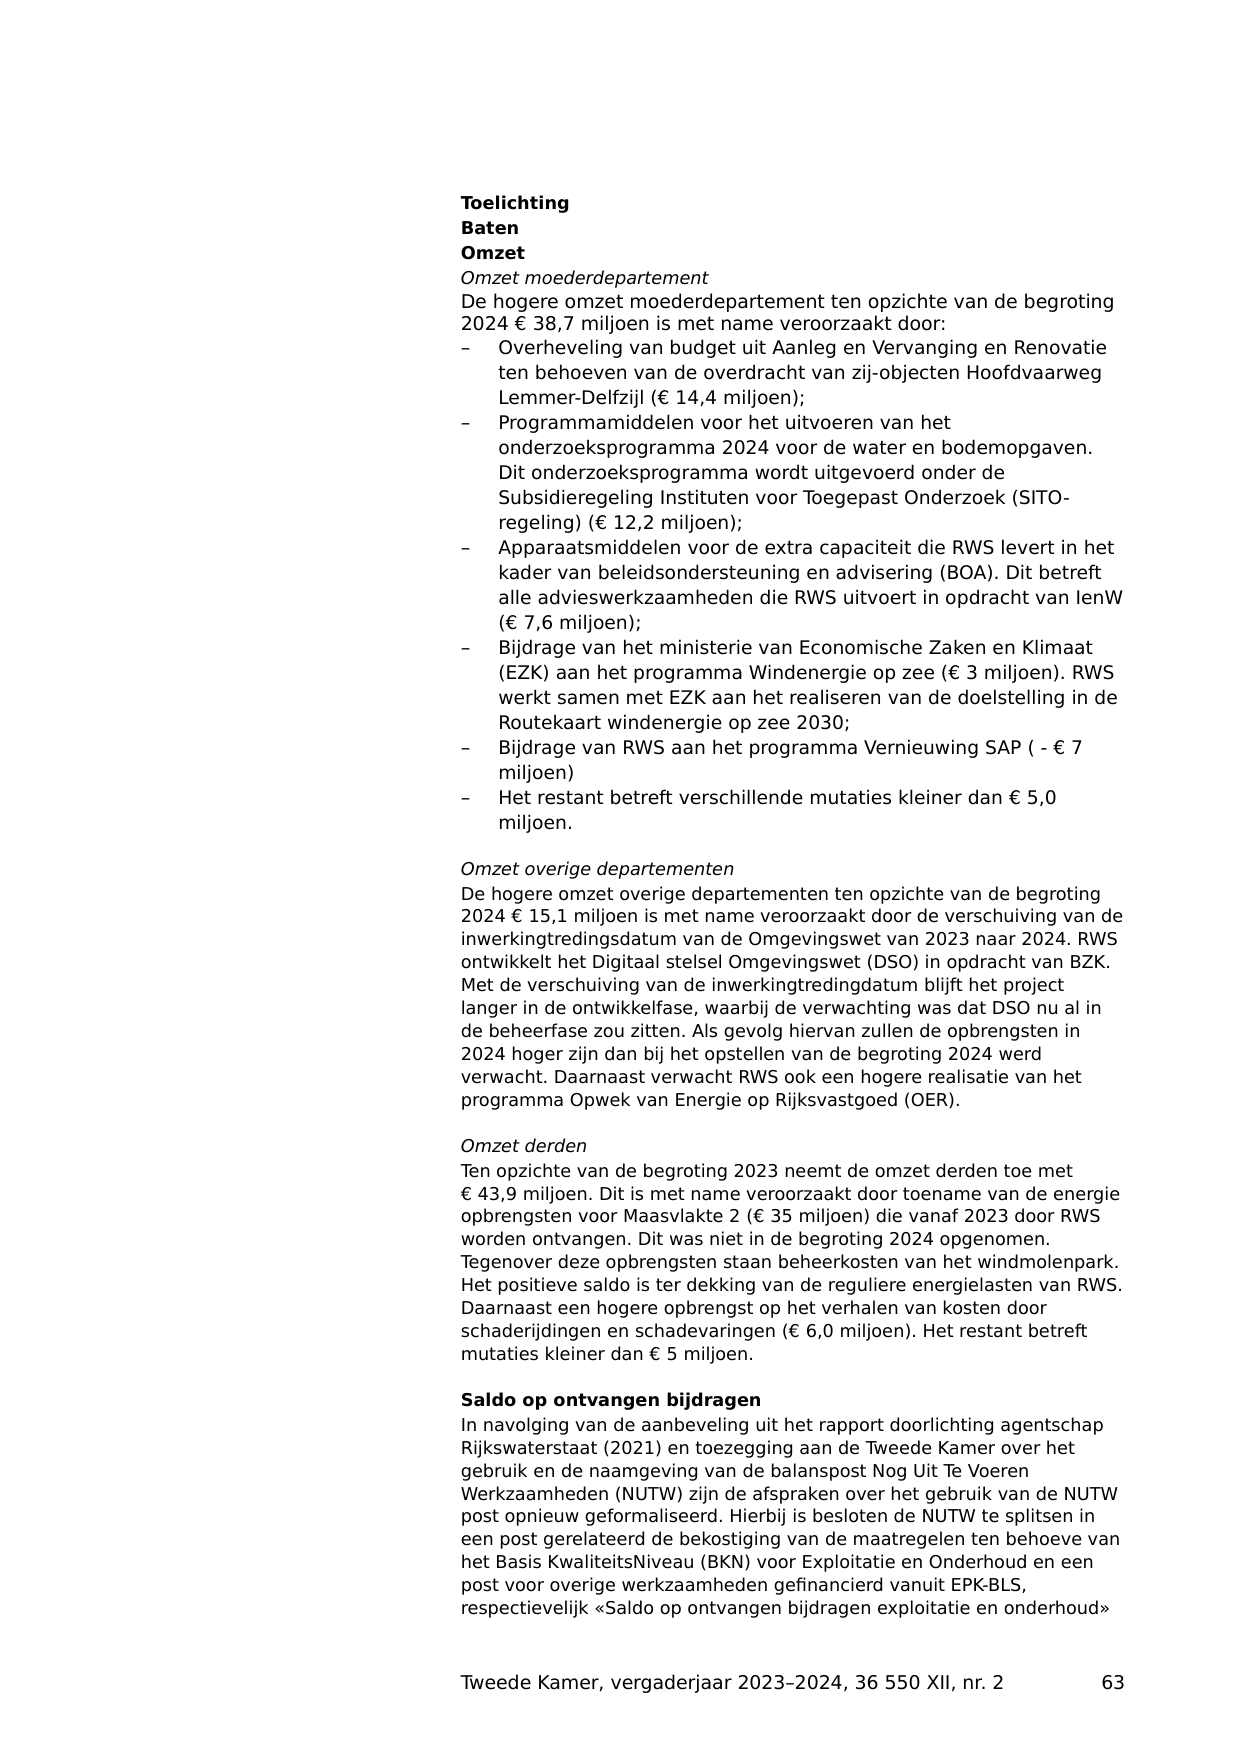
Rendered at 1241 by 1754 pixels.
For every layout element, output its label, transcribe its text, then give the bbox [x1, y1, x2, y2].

list Overheveling van budget uit Aanleg en Vervanging en Renovatie ten behoeven van de overdracht van zij-objecten Hoofdvaarweg Lemmer-Delfzijl (€ 14,4 miljoen); [461, 335, 1125, 410]
text In navolging van de aanbeveling uit het rapport doorlichting agentschap Rijkswaterstaat (2021) en toezegging aan de Tweede Kamer over het gebruik en de naamgeving van de balanspost Nog Uit Te Voeren Werkzaamheden (NUTW) zijn de afspraken over het gebruik van de NUTW post opnieuw geformaliseerd. Hierbij is besloten de NUTW te splitsen in een post gerelateerd de bekostiging van de maatregelen ten behoeve van het Basis KwaliteitsNiveau (BKN) voor Exploitatie en Onderhoud en een post voor overige werkzaamheden gefinancierd vanuit EPK-BLS, respectievelijk «Saldo op ontvangen bijdragen exploitatie en onderhoud» [461, 1413, 1125, 1619]
list Programmamiddelen voor het uitvoeren van het onderzoeksprogramma 2024 voor de water en bodemopgaven. Dit onderzoeksprogramma wordt uitgevoerd onder de Subsidieregeling Instituten voor Toegepast Onderzoek (SITO-regeling) (€ 12,2 miljoen); [461, 410, 1125, 535]
text Omzet overige departementen [461, 857, 1125, 879]
text Omzet moederdepartement [461, 266, 1125, 289]
text Omzet [461, 241, 1125, 264]
list Bijdrage van het ministerie van Economische Zaken en Klimaat (EZK) aan het programma Windenergie op zee (€ 3 miljoen). RWS werkt samen met EZK aan het realiseren van de doelstelling in de Routekaart windenergie op zee 2030; [461, 635, 1125, 735]
text Toelichting [461, 191, 1125, 214]
text Saldo op ontvangen bijdragen [461, 1388, 1125, 1411]
list Apparaatsmiddelen voor de extra capaciteit die RWS levert in het kader van beleidsondersteuning en advisering (BOA). Dit betreft alle advieswerkzaamheden die RWS uitvoert in opdracht van IenW (€ 7,6 miljoen); [461, 535, 1125, 635]
text De hogere omzet overige departementen ten opzichte van de begroting 2024 € 15,1 miljoen is met name veroorzaakt door de verschuiving van de inwerkingtredingsdatum van de Omgevingswet van 2023 naar 2024. RWS ontwikkelt het Digitaal stelsel Omgevingswet (DSO) in opdracht van BZK. Met de verschuiving van de inwerkingtredingdatum blijft het project langer in de ontwikkelfase, waarbij de verwachting was dat DSO nu al in de beheerfase zou zitten. Als gevolg hiervan zullen de opbrengsten in 2024 hoger zijn dan bij het opstellen van de begroting 2024 werd verwacht. Daarnaast verwacht RWS ook een hogere realisatie van het programma Opwek van Energie op Rijksvastgoed (OER). [461, 882, 1125, 1111]
text Ten opzichte van de begroting 2023 neemt de omzet derden toe met € 43,9 miljoen. Dit is met name veroorzaakt door toename van de energie opbrengsten voor Maasvlakte 2 (€ 35 miljoen) die vanaf 2023 door RWS worden ontvangen. Dit was niet in de begroting 2024 opgenomen. Tegenover deze opbrengsten staan beheerkosten van het windmolenpark. Het positieve saldo is ter dekking van de reguliere energielasten van RWS. Daarnaast een hogere opbrengst op het verhalen van kosten door schaderijdingen en schadevaringen (€ 6,0 miljoen). Het restant betreft mutaties kleiner dan € 5 miljoen. [461, 1159, 1125, 1365]
text Omzet derden [461, 1134, 1125, 1157]
list Bijdrage van RWS aan het programma Vernieuwing SAP ( - € 7 miljoen) [461, 735, 1125, 785]
list Het restant betreft verschillende mutaties kleiner dan € 5,0 miljoen. [461, 785, 1125, 835]
text De hogere omzet moederdepartement ten opzichte van de begroting 2024 € 38,7 miljoen is met name veroorzaakt door: [461, 291, 1125, 335]
text Baten [461, 216, 1125, 239]
